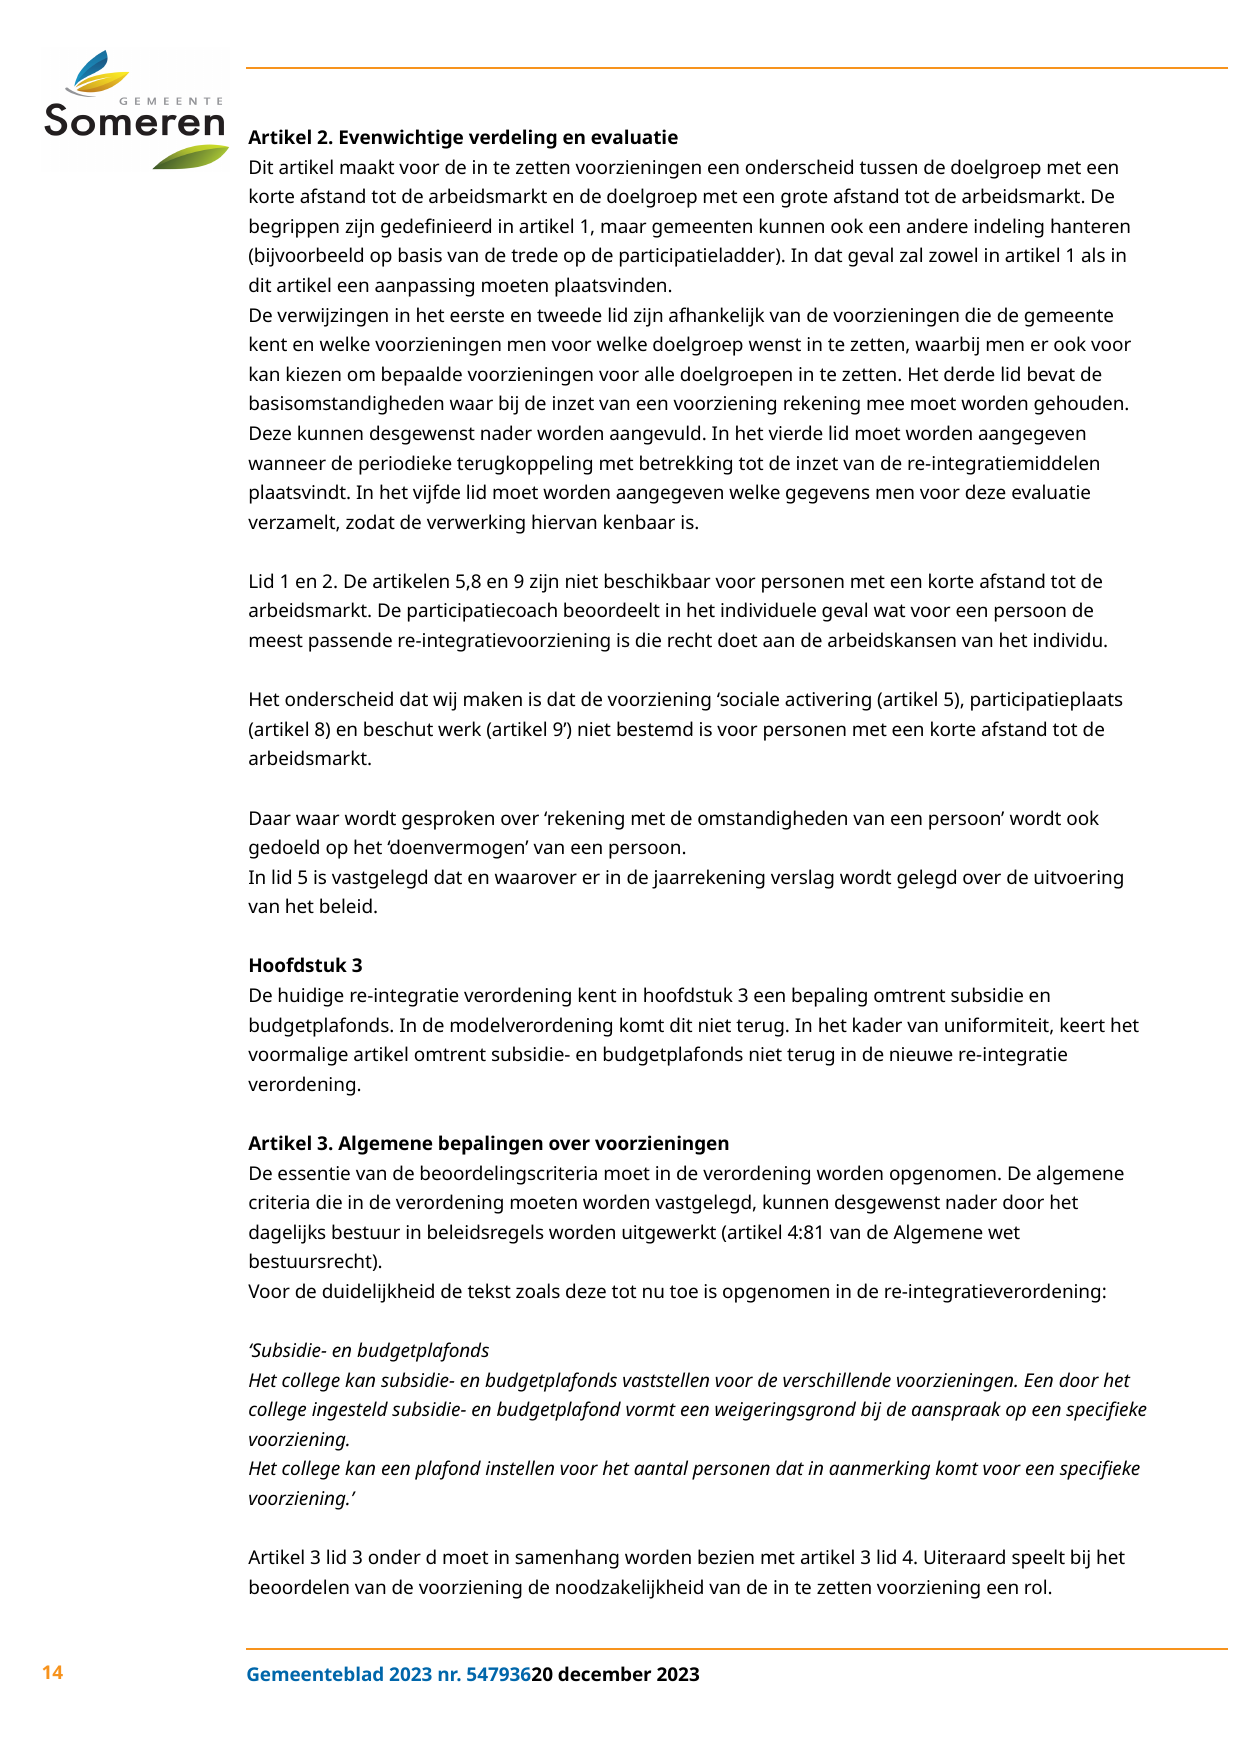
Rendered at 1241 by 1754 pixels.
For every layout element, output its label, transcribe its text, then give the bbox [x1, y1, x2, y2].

text Hoofdstuk 3 [248, 953, 1152, 978]
text In lid 5 is vastgelegd dat en waarover er in de jaarrekening verslag wordt gelegd over de uitvoering van het beleid. [248, 864, 1152, 919]
text De verwijzingen in het eerste en tweede lid zijn afhankelijk van de voorzieningen die de gemeente kent en welke voorzieningen men voor welke doelgroep wenst in te zetten, waarbij men er ook voor kan kiezen om bepaalde voorzieningen voor alle doelgroepen in te zetten. Het derde lid bevat de basisomstandigheden waar bij de inzet van een voorziening rekening mee moet worden gehouden. Deze kunnen desgewenst nader worden aangevuld. In het vierde lid moet worden aangegeven wanneer de periodieke terugkoppeling met betrekking tot de inzet van de re-integratiemiddelen plaatsvindt. In het vijfde lid moet worden aangegeven welke gegevens men voor deze evaluatie verzamelt, zodat de verwerking hiervan kenbaar is. [248, 302, 1152, 535]
text Lid 1 en 2. De artikelen 5,8 en 9 zijn niet beschikbaar voor personen met een korte afstand tot de arbeidsmarkt. De participatiecoach beoordeelt in het individuele geval wat voor een persoon de meest passende re-integratievoorziening is die recht doet aan de arbeidskansen van het individu. [248, 568, 1152, 653]
text Daar waar wordt gesproken over ‘rekening met de omstandigheden van een persoon’ wordt ook gedoeld op het ‘doenvermogen’ van een persoon. [248, 805, 1152, 860]
text Het college kan een plafond instellen voor het aantal personen dat in aanmerking komt voor een specifieke voorziening.’ [248, 1456, 1152, 1511]
text Artikel 3 lid 3 onder d moet in samenhang worden bezien met artikel 3 lid 4. Uiteraard speelt bij het beoordelen van de voorziening de noodzakelijkheid van de in te zetten voorziening een rol. [248, 1544, 1152, 1600]
text Voor de duidelijkheid de tekst zoals deze tot nu toe is opgenomen in de re-integratieverordening: [248, 1278, 1152, 1304]
text Het college kan subsidie- en budgetplafonds vaststellen voor de verschillende voorzieningen. Een door het college ingesteld subsidie- en budgetplafond vormt een weigeringsgrond bij de aanspraak op een specifieke voorziening. [248, 1367, 1152, 1452]
text Dit artikel maakt voor de in te zetten voorzieningen een onderscheid tussen de doelgroep met een korte afstand tot de arbeidsmarkt en de doelgroep met een grote afstand tot de arbeidsmarkt. De begrippen zijn gedefinieerd in artikel 1, maar gemeenten kunnen ook een andere indeling hanteren (bijvoorbeeld op basis van de trede op de participatieladder). In dat geval zal zowel in artikel 1 als in dit artikel een aanpassing moeten plaatsvinden. [248, 154, 1152, 298]
text Het onderscheid dat wij maken is dat de voorziening ‘sociale activering (artikel 5), participatieplaats (artikel 8) en beschut werk (artikel 9’) niet bestemd is voor personen met een korte afstand tot de arbeidsmarkt. [248, 686, 1152, 771]
text Artikel 3. Algemene bepalingen over voorzieningen [248, 1130, 1152, 1156]
picture [41, 47, 231, 172]
text De essentie van de beoordelingscriteria moet in de verordening worden opgenomen. De algemene criteria die in de verordening moeten worden vastgelegd, kunnen desgewenst nader door het dagelijks bestuur in beleidsregels worden uitgewerkt (artikel 4:81 van de Algemene wet bestuursrecht). [248, 1160, 1152, 1274]
text ‘Subsidie- en budgetplafonds [248, 1337, 1152, 1363]
text De huidige re-integratie verordening kent in hoofdstuk 3 een bepaling omtrent subsidie en budgetplafonds. In de modelverordening komt dit niet terug. In het kader van uniformiteit, keert het voormalige artikel omtrent subsidie- en budgetplafonds niet terug in de nieuwe re-integratie verordening. [248, 982, 1152, 1097]
text Artikel 2. Evenwichtige verdeling en evaluatie [248, 124, 1152, 150]
